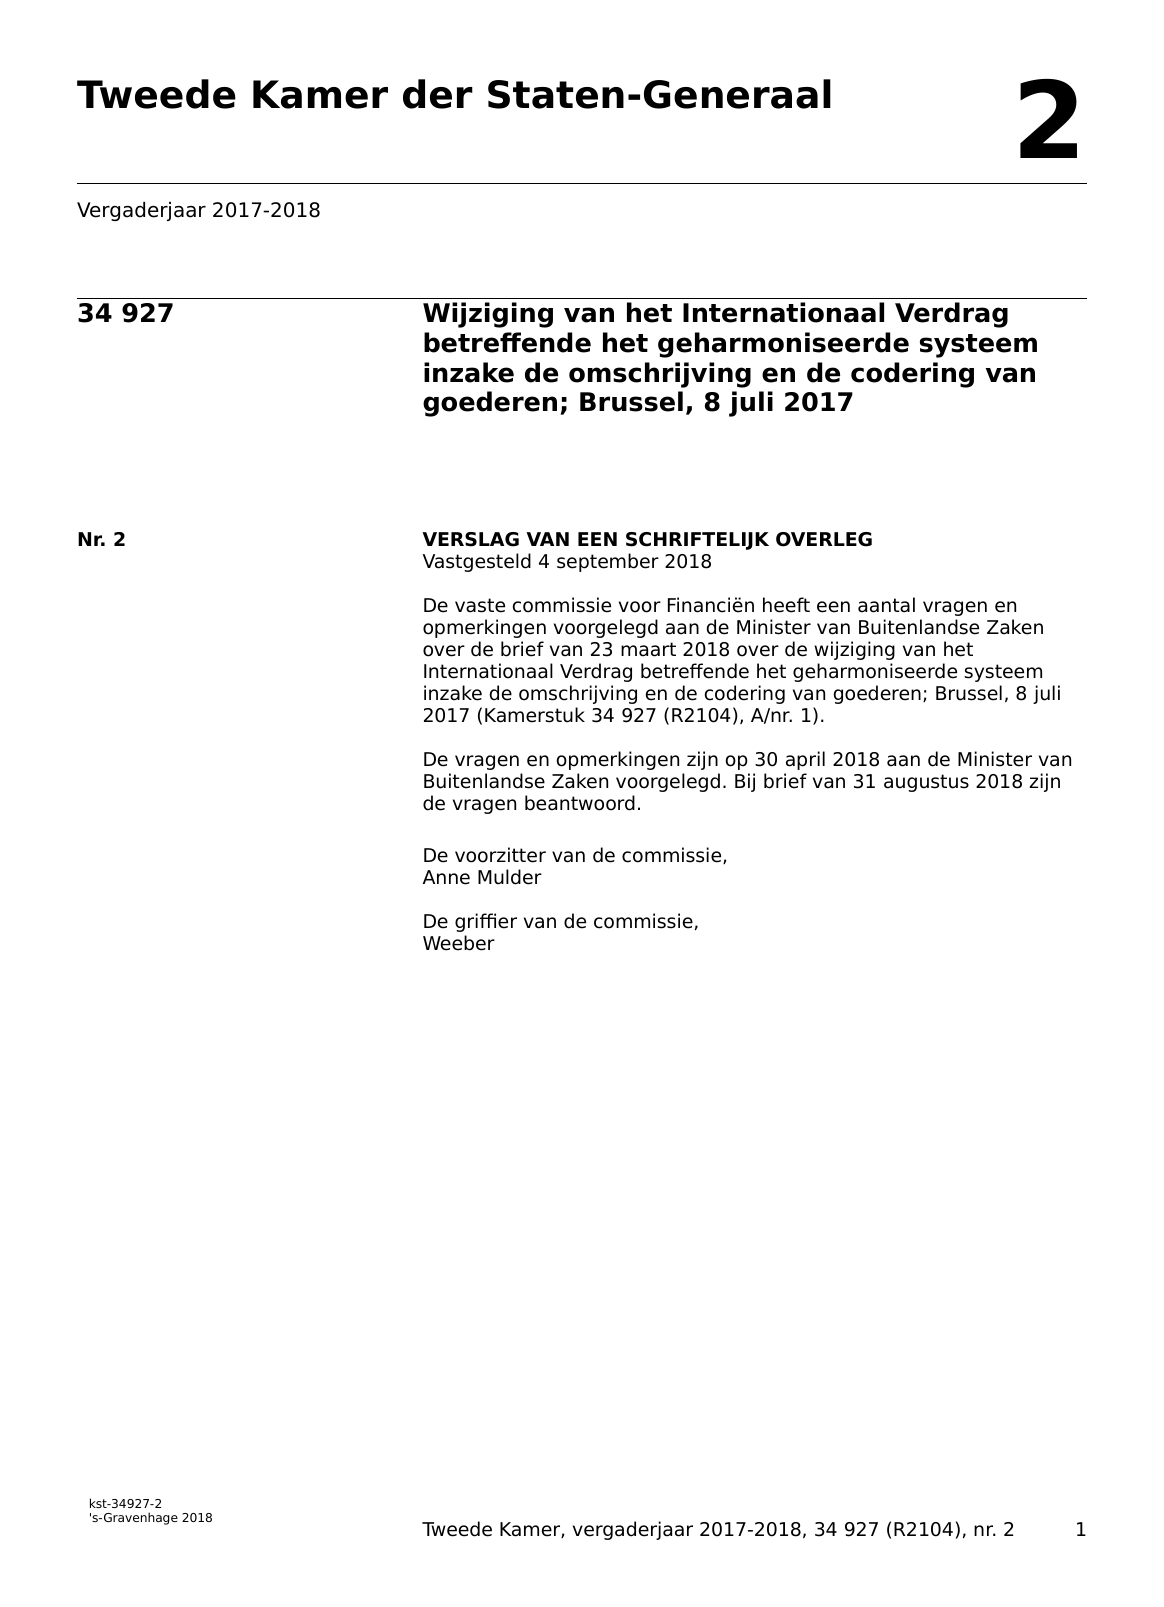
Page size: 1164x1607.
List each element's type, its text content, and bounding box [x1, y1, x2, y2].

text De voorzitter van de commissie, Anne Mulder [422, 845, 1087, 889]
text Vastgesteld 4 september 2018 [422, 551, 1087, 573]
table_cell Vergaderjaar 2017-2018 [77, 184, 1087, 298]
subtitle Nr. 2 VERSLAG VAN EEN SCHRIFTELIJK OVERLEG [77, 529, 1087, 551]
text kst-34927-2 [88, 1497, 323, 1511]
text De vaste commissie voor Financiën heeft een aantal vragen en opmerkingen voorgelegd aan de Minister van Buitenlandse Zaken over de brief van 23 maart 2018 over de wijziging van het Internationaal Verdrag betreffende het geharmoniseerde systeem inzake de omschrijving en de codering van goederen; Brussel, 8 juli 2017 (Kamerstuk 34 927 (R2104), A/nr. 1). [422, 595, 1087, 727]
text De vragen en opmerkingen zijn op 30 april 2018 aan de Minister van Buitenlandse Zaken voorgelegd. Bij brief van 31 augustus 2018 zijn de vragen beantwoord. [422, 749, 1087, 815]
table_header Tweede Kamer der Staten-Generaal [77, 59, 886, 183]
text De griffier van de commissie, Weeber [422, 911, 1087, 955]
subtitle 34 927 Wijziging van het Internationaal Verdrag betreffende het geharmoniseerde systeem inzake de omschrijving en de codering van goederen; Brussel, 8 juli 2017 [77, 299, 1087, 418]
table_header 2 [886, 59, 1087, 183]
text 's-Gravenhage 2018 [88, 1511, 323, 1525]
